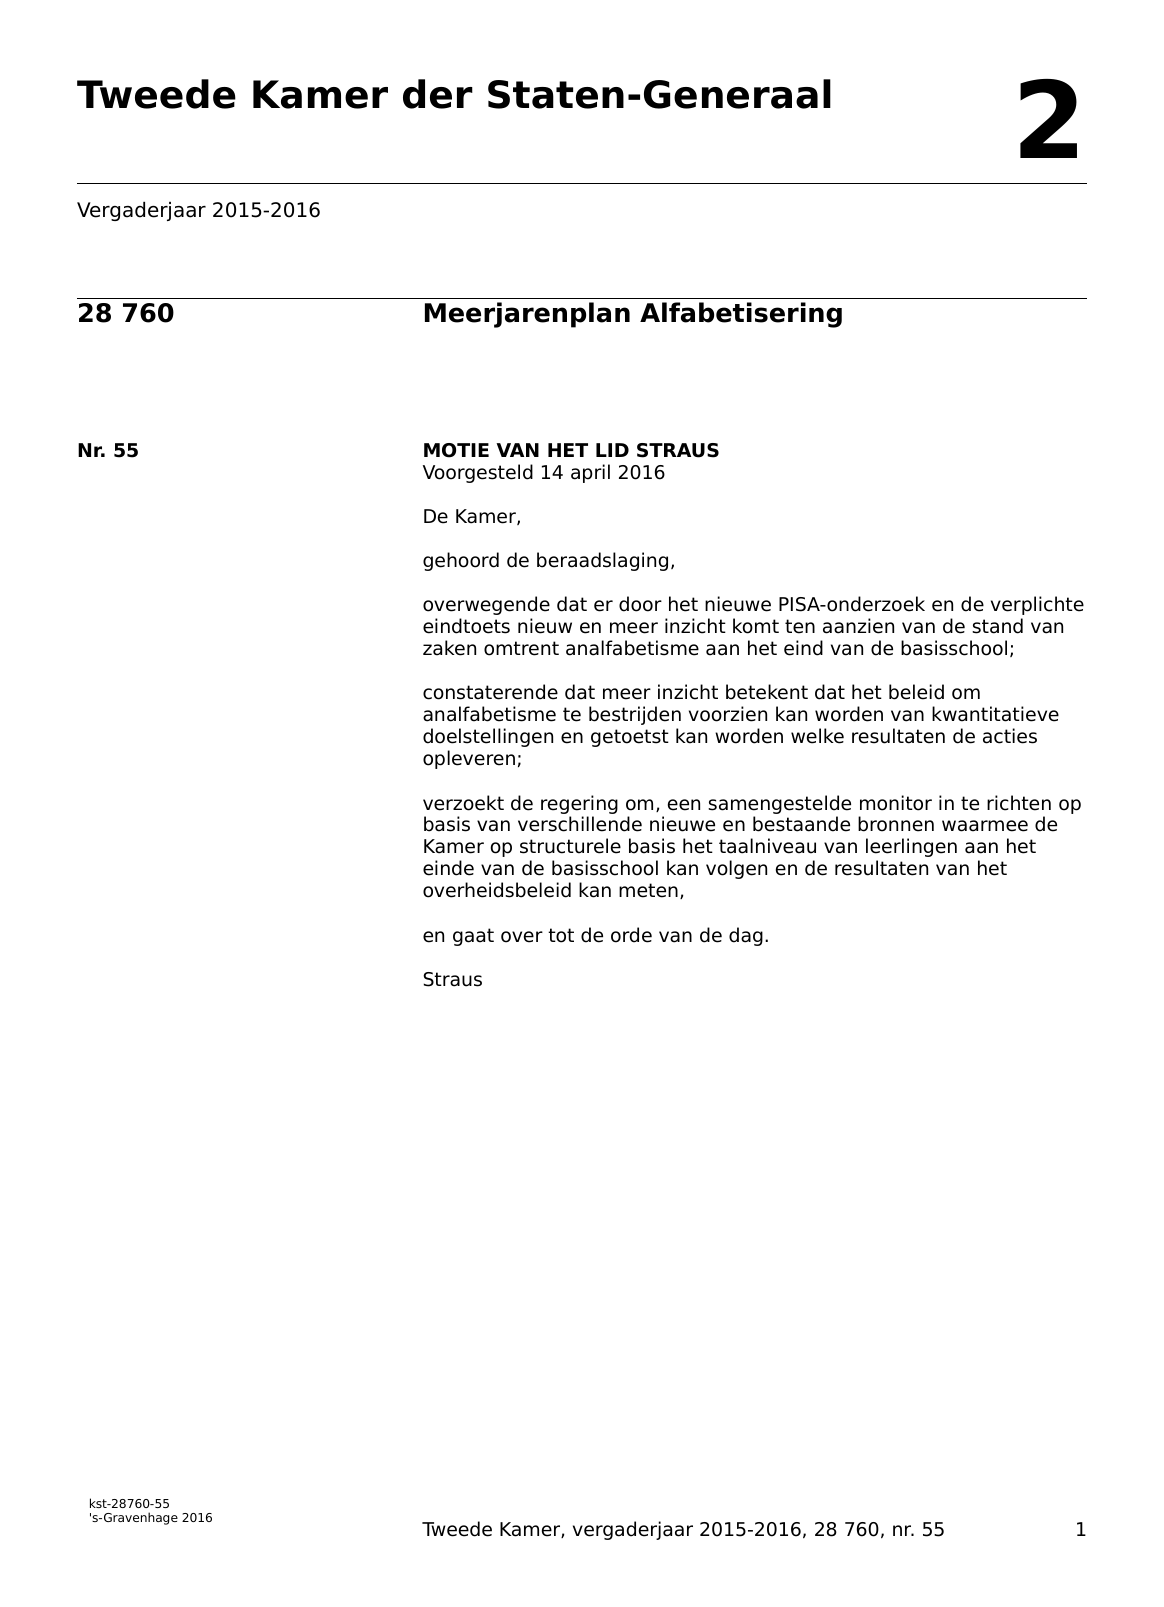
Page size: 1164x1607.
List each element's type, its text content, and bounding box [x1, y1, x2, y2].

text 's-Gravenhage 2016 [88, 1511, 323, 1525]
text constaterende dat meer inzicht betekent dat het beleid om analfabetisme te bestrijden voorzien kan worden van kwantitatieve doelstellingen en getoetst kan worden welke resultaten de acties opleveren; [422, 682, 1087, 770]
table_cell Vergaderjaar 2015-2016 [77, 184, 1087, 298]
text kst-28760-55 [88, 1497, 323, 1511]
subtitle Nr. 55 MOTIE VAN HET LID STRAUS [77, 440, 1087, 462]
text gehoord de beraadslaging, [422, 550, 1087, 572]
text verzoekt de regering om, een samengestelde monitor in te richten op basis van verschillende nieuwe en bestaande bronnen waarmee de Kamer op structurele basis het taalniveau van leerlingen aan het einde van de basisschool kan volgen en de resultaten van het overheidsbeleid kan meten, [422, 792, 1087, 902]
text overwegende dat er door het nieuwe PISA-onderzoek en de verplichte eindtoets nieuw en meer inzicht komt ten aanzien van de stand van zaken omtrent analfabetisme aan het eind van de basisschool; [422, 594, 1087, 660]
text Straus [422, 969, 1087, 991]
subtitle 28 760 Meerjarenplan Alfabetisering [77, 299, 1087, 329]
text Voorgesteld 14 april 2016 [422, 462, 1087, 484]
text De Kamer, [422, 506, 1087, 528]
table_header 2 [886, 59, 1087, 183]
table_header Tweede Kamer der Staten-Generaal [77, 59, 886, 183]
text en gaat over tot de orde van de dag. [422, 924, 1087, 946]
